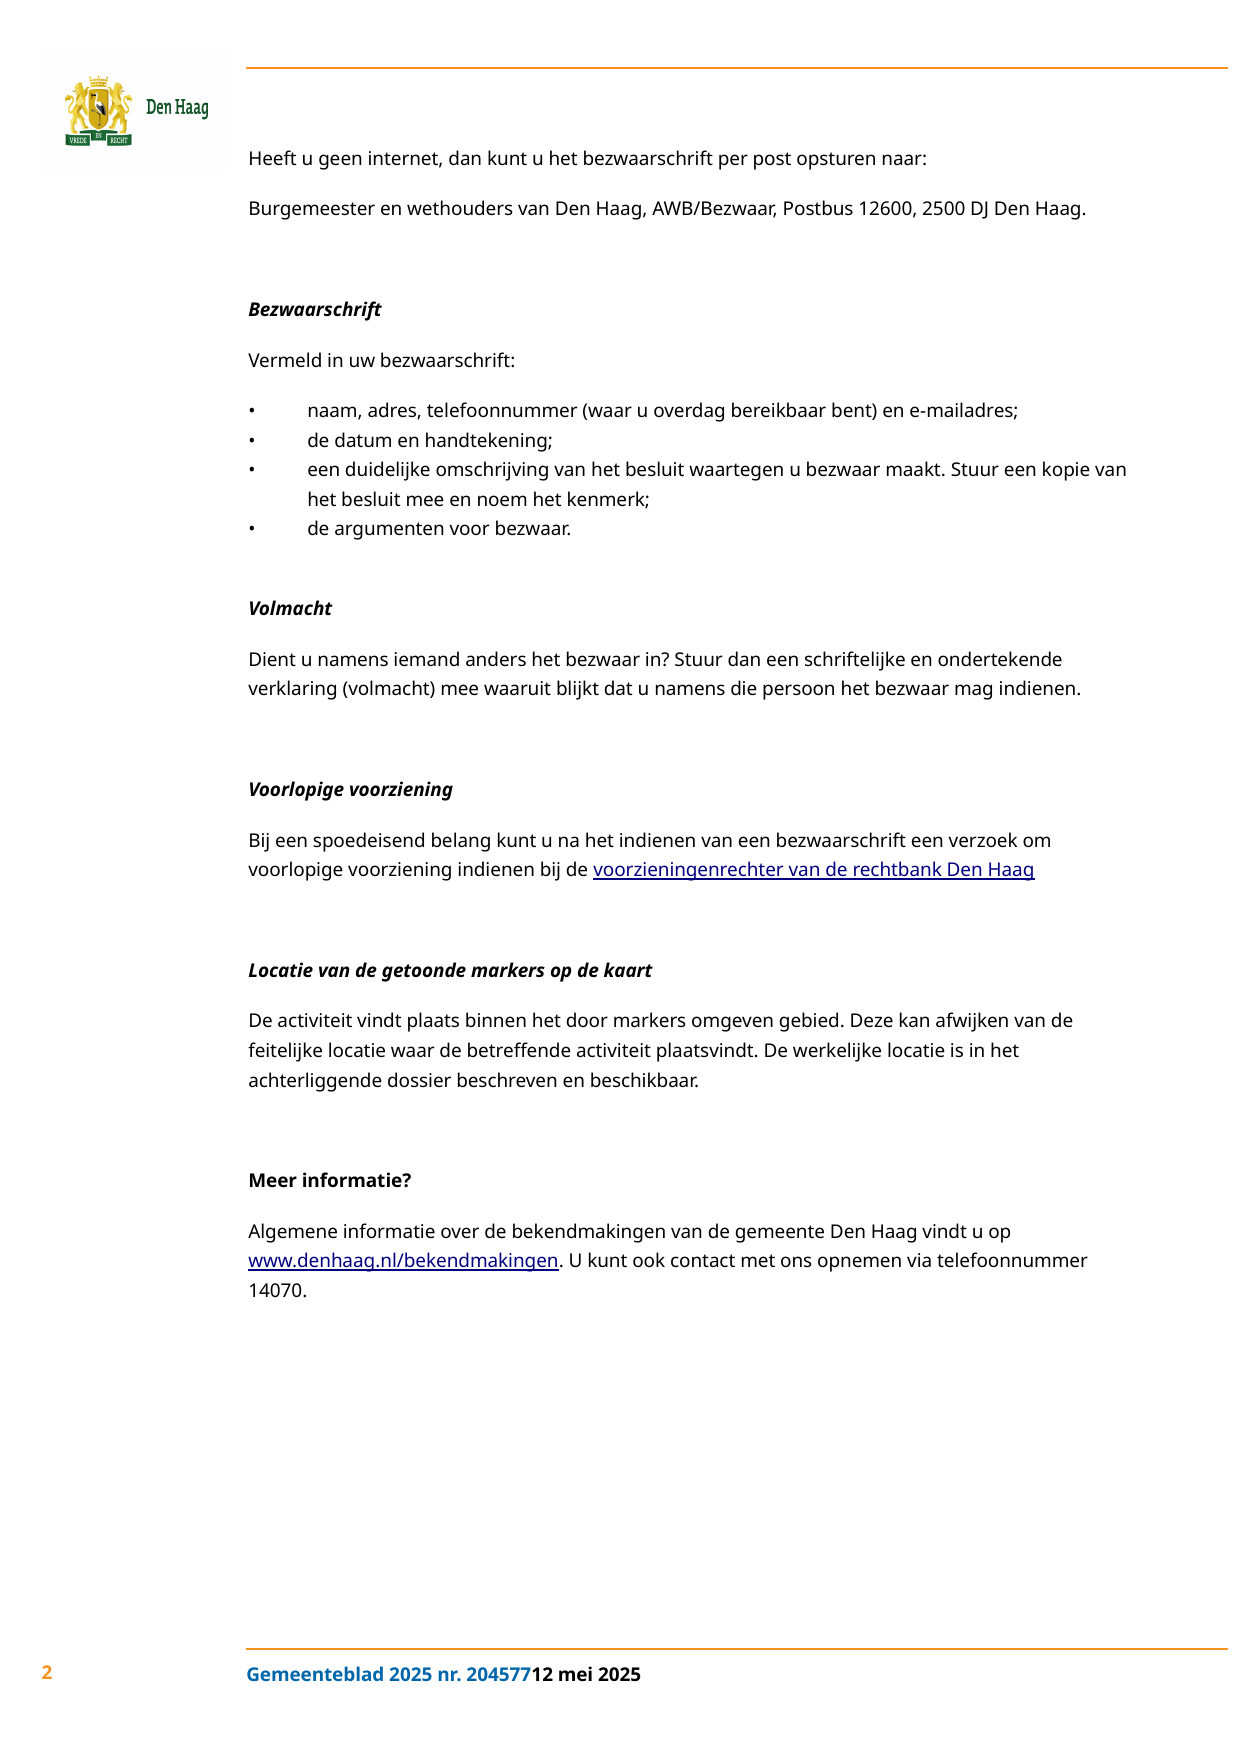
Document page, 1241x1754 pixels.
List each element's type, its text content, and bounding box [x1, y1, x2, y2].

text Algemene informatie over de bekendmakingen van de gemeente Den Haag vindt u op www.denhaag.nl/bekendmakingen. U kunt ook contact met ons opnemen via telefoonnummer 14070. [248, 1218, 1152, 1303]
list de argumenten voor bezwaar. [248, 516, 1152, 541]
text Meer informatie? [248, 1168, 1152, 1193]
text Burgemeester en wethouders van Den Haag, AWB/Bezwaar, Postbus 12600, 2500 DJ Den Haag. [248, 196, 1152, 221]
picture [41, 47, 231, 172]
text Heeft u geen internet, dan kunt u het bezwaarschrift per post opsturen naar: [248, 145, 1152, 171]
text De activiteit vindt plaats binnen het door markers omgeven gebied. Deze kan afwijken van de feitelijke locatie waar de betreffende activiteit plaatsvindt. De werkelijke locatie is in het achterliggende dossier beschreven en beschikbaar. [248, 1008, 1152, 1093]
text Locatie van de getoonde markers op de kaart [248, 957, 1152, 983]
text Voorlopige voorziening [248, 776, 1152, 802]
text Dient u namens iemand anders het bezwaar in? Stuur dan een schriftelijke en ondertekende verklaring (volmacht) mee waaruit blijkt dat u namens die persoon het bezwaar mag indienen. [248, 646, 1152, 701]
text Volmacht [248, 596, 1152, 621]
text Bij een spoedeisend belang kunt u na het indienen van een bezwaarschrift een verzoek om voorlopige voorziening indienen bij de voorzieningenrechter van de rechtbank Den Haag [248, 827, 1152, 882]
text Bezwaarschrift [248, 296, 1152, 322]
text Vermeld in uw bezwaarschrift: [248, 347, 1152, 373]
list naam, adres, telefoonnummer (waar u overdag bereikbaar bent) en e-mailadres; [248, 397, 1152, 423]
list een duidelijke omschrijving van het besluit waartegen u bezwaar maakt. Stuur een kopie van het besluit mee en noem het kenmerk; [248, 456, 1152, 512]
list de datum en handtekening; [248, 427, 1152, 453]
